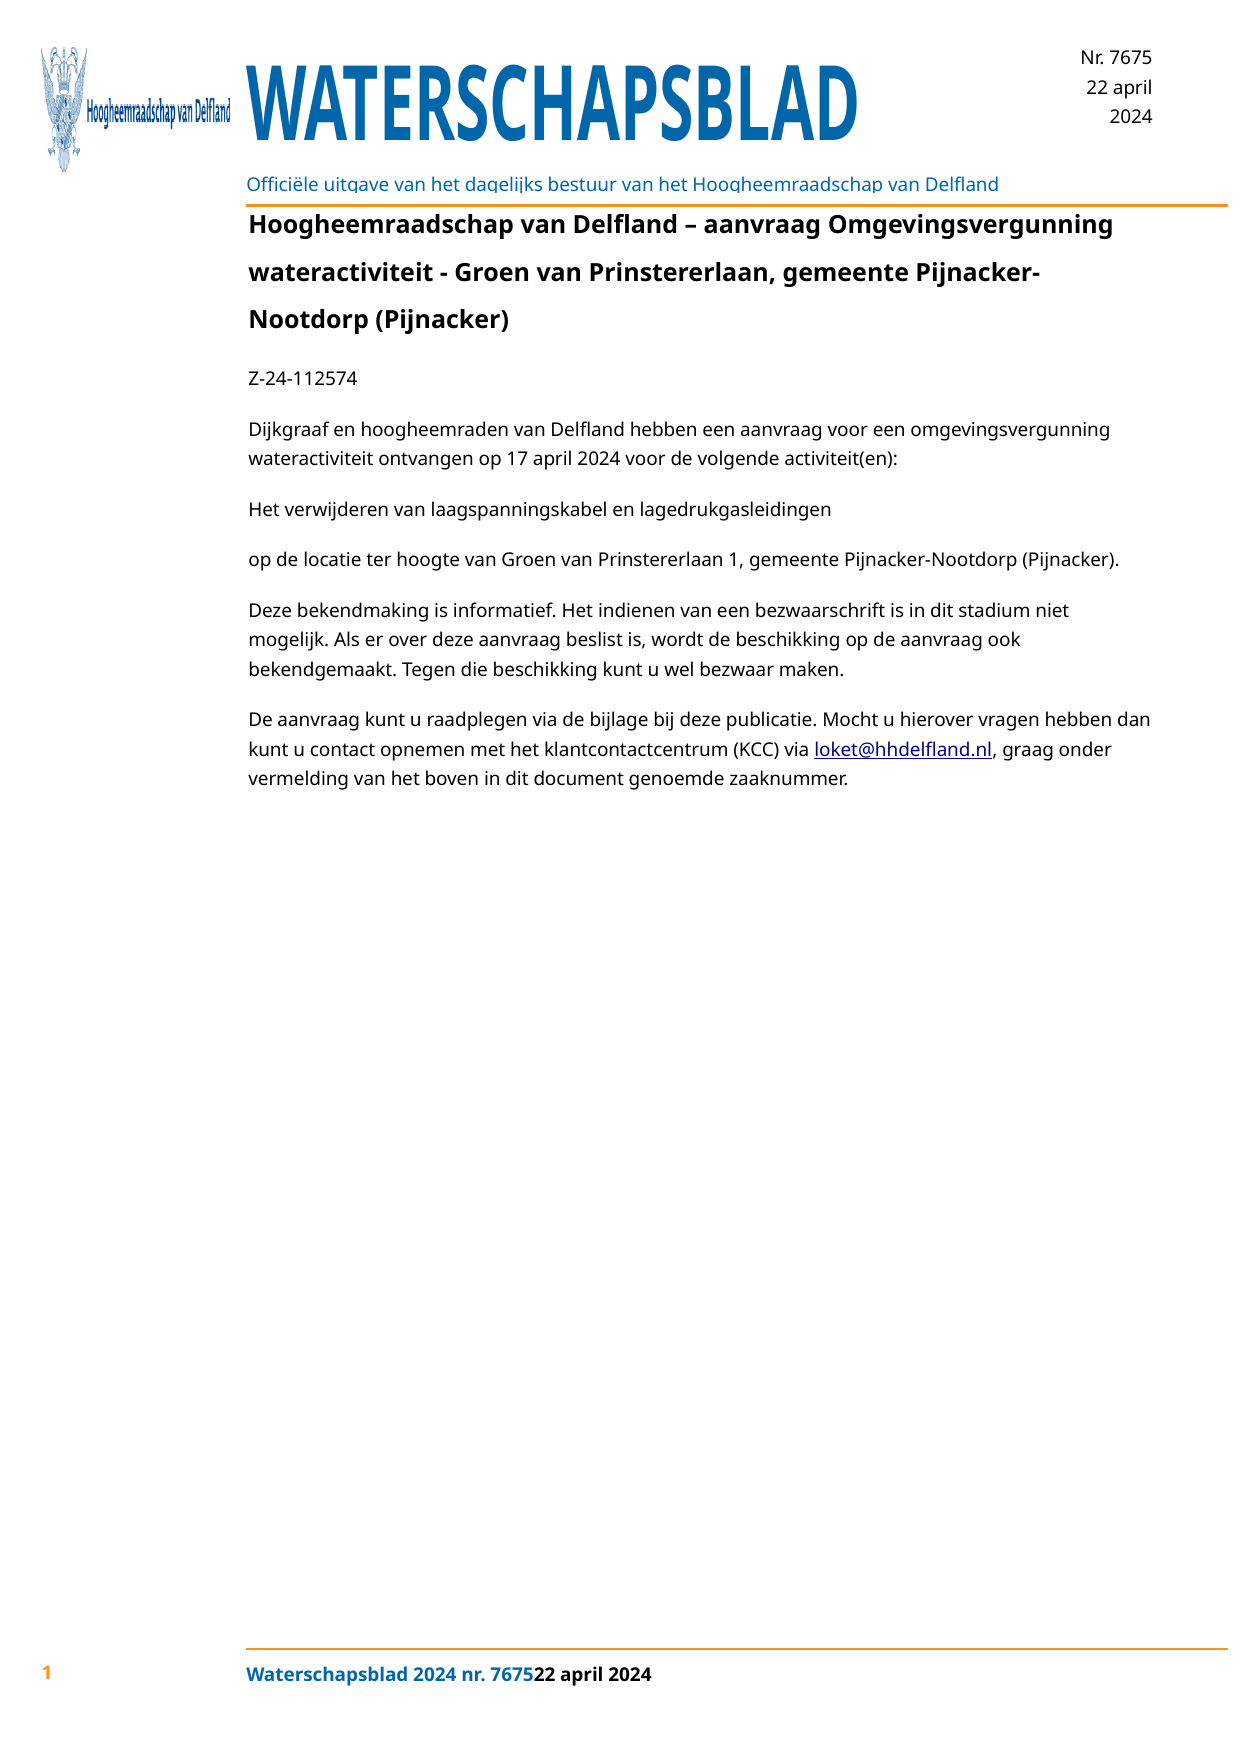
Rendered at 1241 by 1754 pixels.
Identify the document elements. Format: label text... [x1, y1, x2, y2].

picture [41, 47, 231, 172]
text Z-24-112574 [248, 366, 1152, 391]
text Het verwijderen van laagspanningskabel en lagedrukgasleidingen [248, 496, 1152, 522]
text Hoogheemraadschap van Delfland – aanvraag Omgevingsvergunning wateractiviteit - Groen van Prinstererlaan, gemeente Pijnacker-Nootdorp (Pijnacker) [248, 207, 1152, 336]
text Deze bekendmaking is informatief. Het indienen van een bezwaarschrift is in dit stadium niet mogelijk. Als er over deze aanvraag beslist is, wordt de beschikking op de aanvraag ook bekendgemaakt. Tegen die beschikking kunt u wel bezwaar maken. [248, 597, 1152, 682]
text op de locatie ter hoogte van Groen van Prinstererlaan 1, gemeente Pijnacker-Nootdorp (Pijnacker). [248, 546, 1152, 572]
text Dijkgraaf en hoogheemraden van Delfland hebben een aanvraag voor een omgevingsvergunning wateractiviteit ontvangen op 17 april 2024 voor de volgende activiteit(en): [248, 416, 1152, 471]
text De aanvraag kunt u raadplegen via de bijlage bij deze publicatie. Mocht u hierover vragen hebben dan kunt u contact opnemen met het klantcontactcentrum (KCC) via loket@hhdelfland.nl, graag onder vermelding van het boven in dit document genoemde zaaknummer. [248, 706, 1152, 791]
